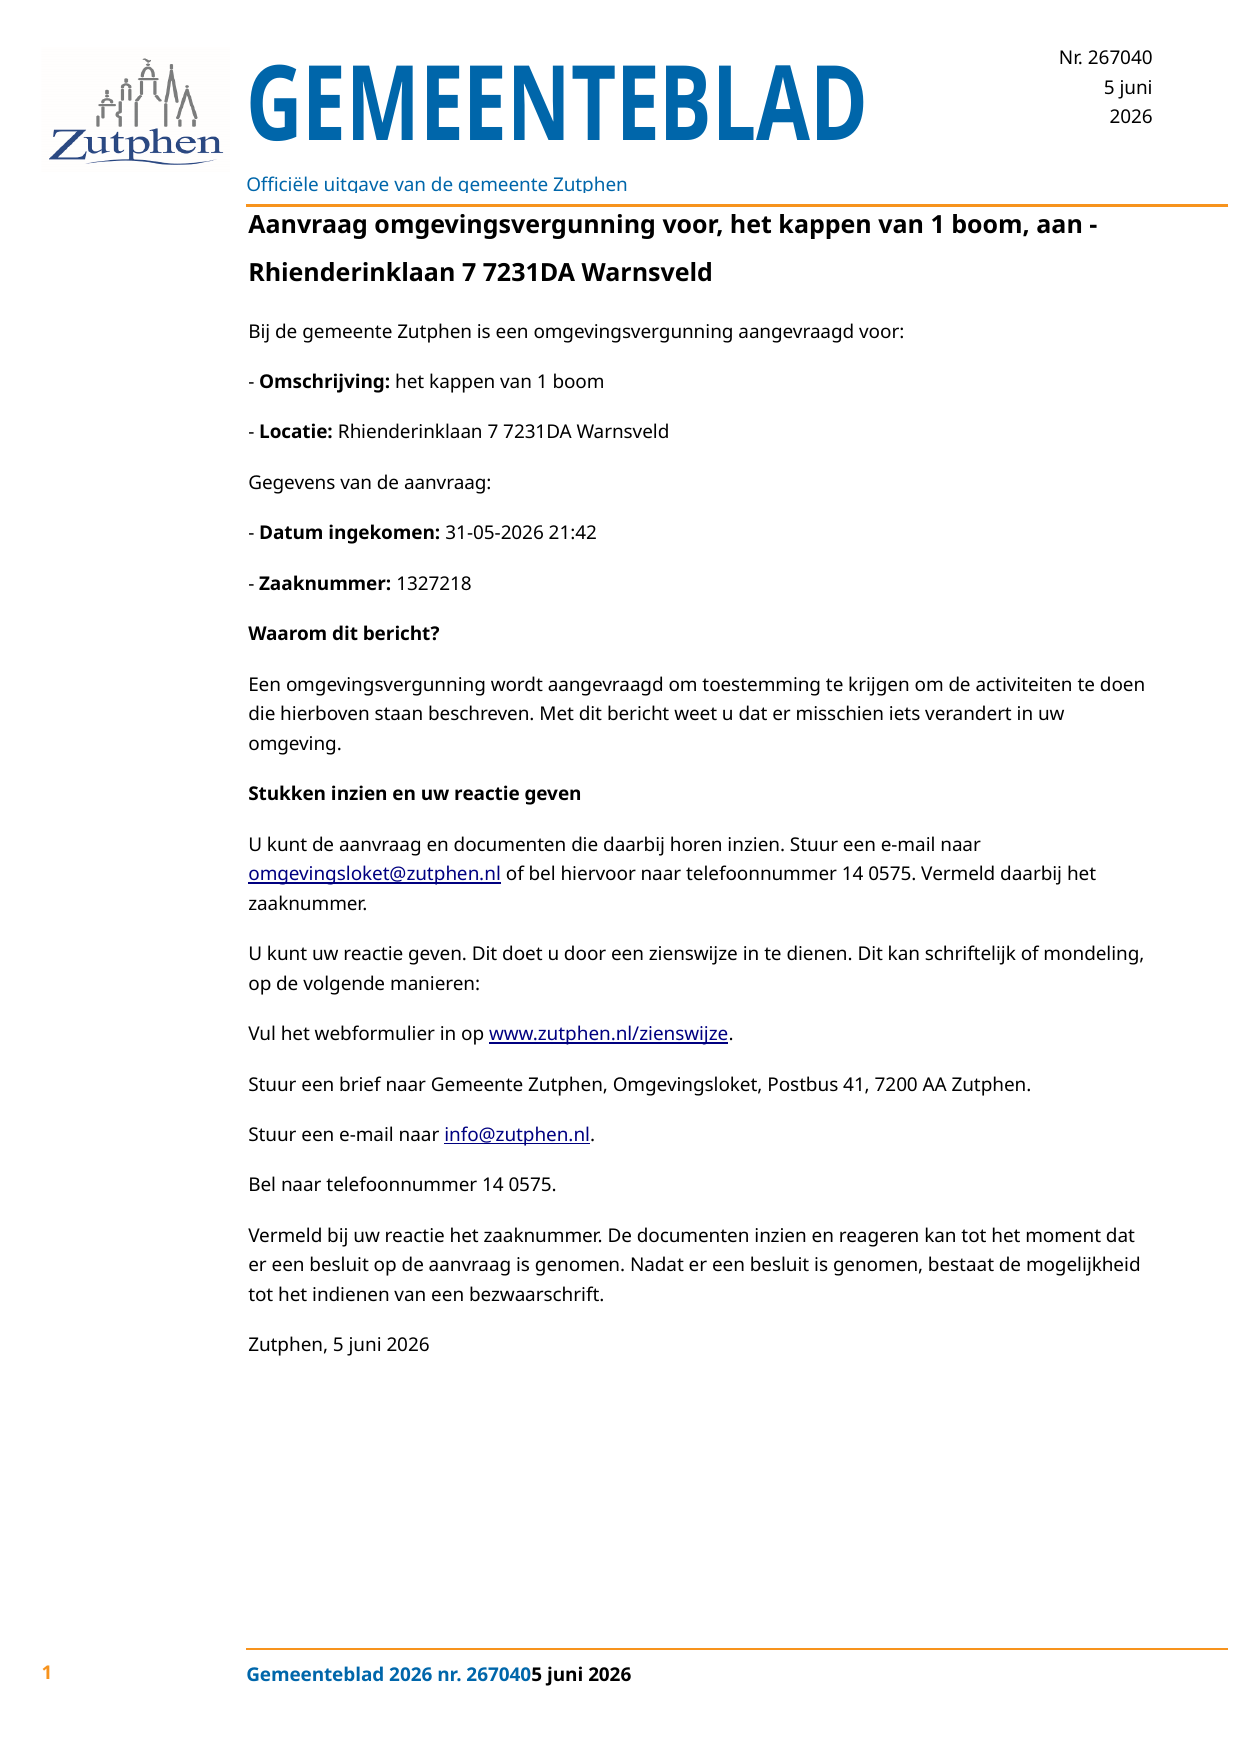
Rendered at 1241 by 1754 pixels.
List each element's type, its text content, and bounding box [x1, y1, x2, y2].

text Stuur een brief naar Gemeente Zutphen, Omgevingsloket, Postbus 41, 7200 AA Zutphen. [248, 1071, 1152, 1097]
text Bel naar telefoonnummer 14 0575. [248, 1172, 1152, 1197]
text Stukken inzien en uw reactie geven [248, 780, 1152, 806]
text Aanvraag omgevingsvergunning voor, het kappen van 1 boom, aan -Rhienderinklaan 7 7231DA Warnsveld [248, 207, 1152, 288]
text Zutphen, 5 juni 2026 [248, 1332, 1152, 1357]
text Een omgevingsvergunning wordt aangevraagd om toestemming te krijgen om de activiteiten te doen die hierboven staan beschreven. Met dit bericht weet u dat er misschien iets verandert in uw omgeving. [248, 671, 1152, 756]
text U kunt uw reactie geven. Dit doet u door een zienswijze in te dienen. Dit kan schriftelijk of mondeling, op de volgende manieren: [248, 940, 1152, 996]
text - Locatie: Rhienderinklaan 7 7231DA Warnsveld [248, 419, 1152, 444]
text Gegevens van de aanvraag: [248, 469, 1152, 495]
text Stuur een e-mail naar info@zutphen.nl. [248, 1121, 1152, 1147]
text - Datum ingekomen: 31-05-2026 21:42 [248, 519, 1152, 545]
text U kunt de aanvraag en documenten die daarbij horen inzien. Stuur een e-mail naar omgevingsloket@zutphen.nl of bel hiervoor naar telefoonnummer 14 0575. Vermeld daarbij het zaaknummer. [248, 831, 1152, 916]
text Waarom dit bericht? [248, 620, 1152, 646]
text Vermeld bij uw reactie het zaaknummer. De documenten inzien en reageren kan tot het moment dat er een besluit op de aanvraag is genomen. Nadat er een besluit is genomen, bestaat de mogelijkheid tot het indienen van een bezwaarschrift. [248, 1222, 1152, 1307]
text Vul het webformulier in op www.zutphen.nl/zienswijze. [248, 1020, 1152, 1046]
text - Omschrijving: het kappen van 1 boom [248, 368, 1152, 394]
text - Zaaknummer: 1327218 [248, 570, 1152, 596]
text Bij de gemeente Zutphen is een omgevingsvergunning aangevraagd voor: [248, 318, 1152, 344]
picture [41, 47, 231, 172]
